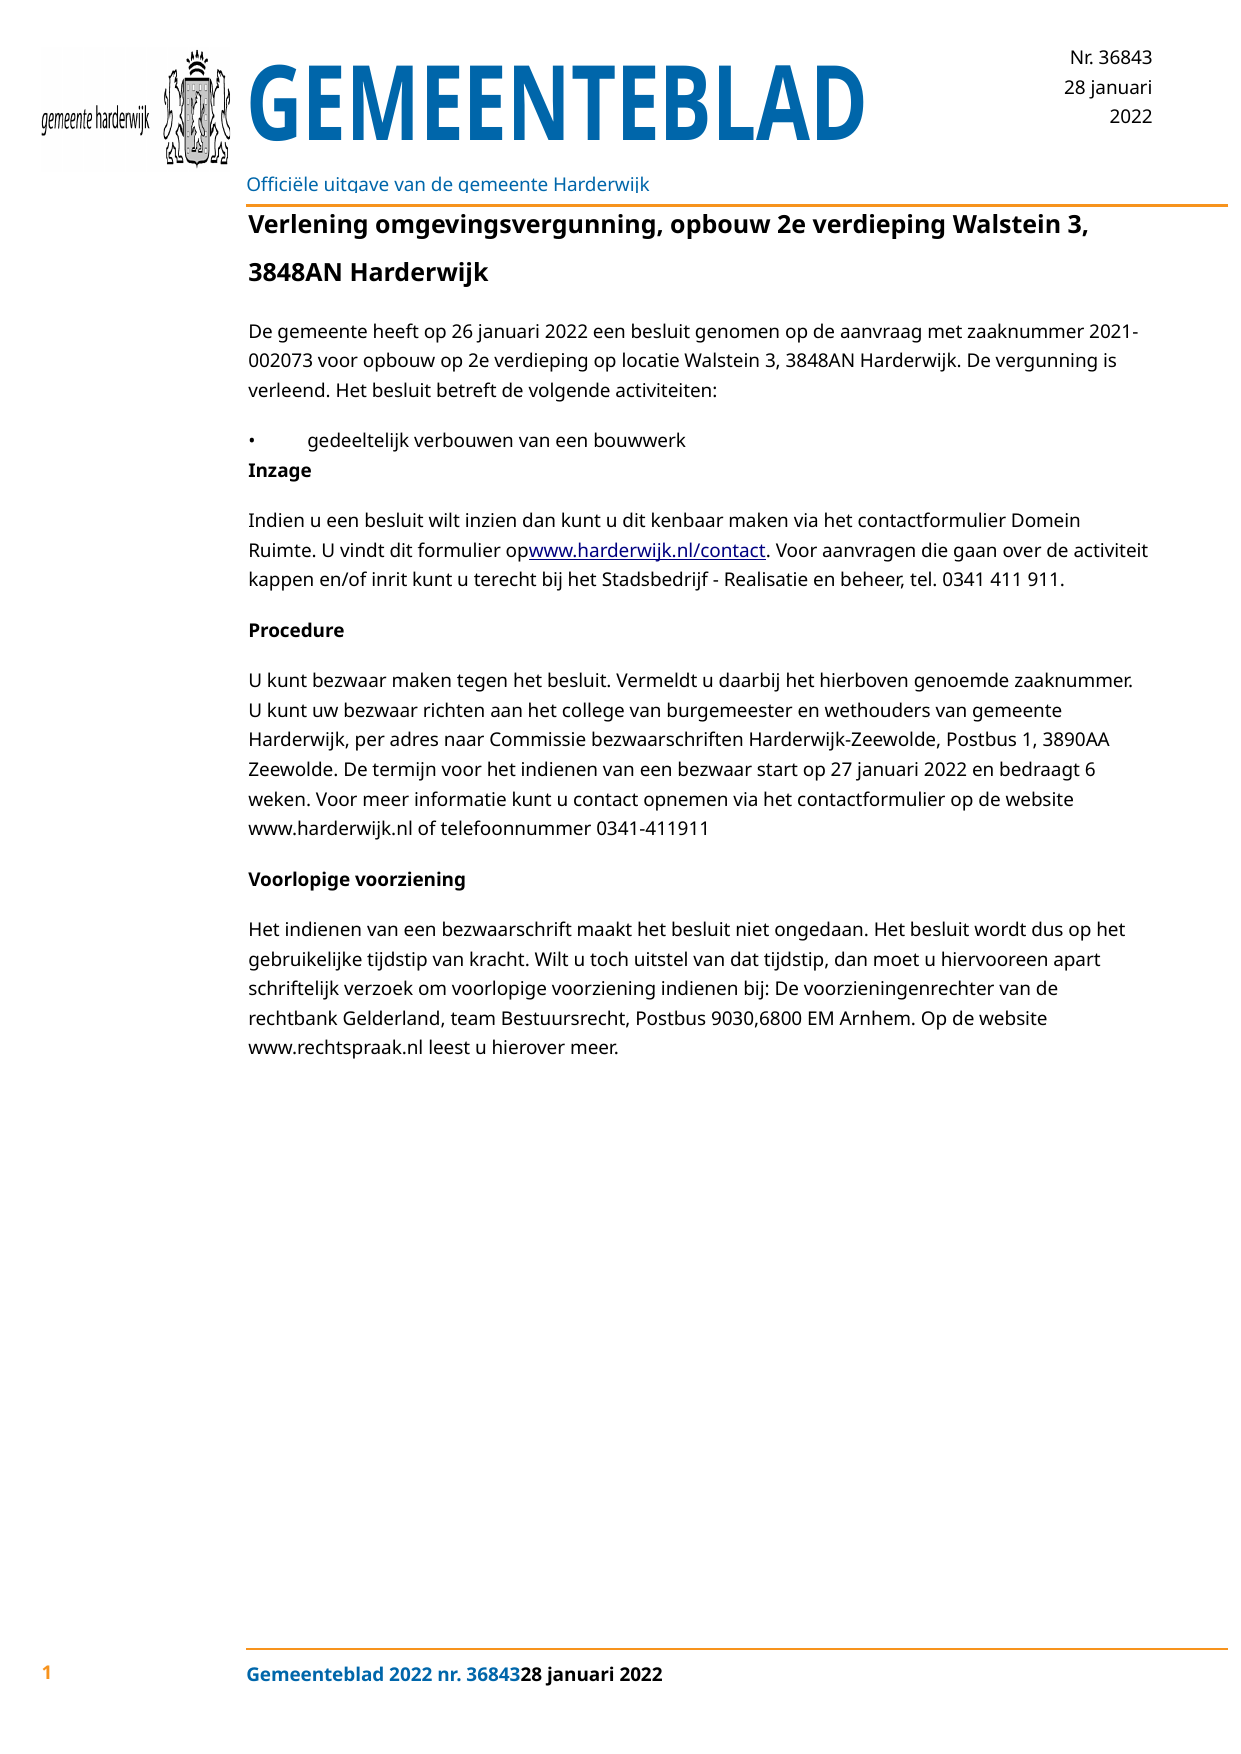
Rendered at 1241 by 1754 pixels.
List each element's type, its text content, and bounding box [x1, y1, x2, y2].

text Het indienen van een bezwaarschrift maakt het besluit niet ongedaan. Het besluit wordt dus op het gebruikelijke tijdstip van kracht. Wilt u toch uitstel van dat tijdstip, dan moet u hiervooreen apart schriftelijk verzoek om voorlopige voorziening indienen bij: De voorzieningenrechter van de rechtbank Gelderland, team Bestuursrecht, Postbus 9030,6800 EM Arnhem. Op de website www.rechtspraak.nl leest u hierover meer. [248, 916, 1152, 1060]
text De gemeente heeft op 26 januari 2022 een besluit genomen op de aanvraag met zaaknummer 2021-002073 voor opbouw op 2e verdieping op locatie Walstein 3, 3848AN Harderwijk. De vergunning is verleend. Het besluit betreft de volgende activiteiten: [248, 318, 1152, 403]
list gedeeltelijk verbouwen van een bouwwerk [248, 427, 1152, 453]
text Procedure [248, 617, 1152, 643]
picture [41, 47, 231, 172]
text Voorlopige voorziening [248, 866, 1152, 892]
text Indien u een besluit wilt inzien dan kunt u dit kenbaar maken via het contactformulier Domein Ruimte. U vindt dit formulier opwww.harderwijk.nl/contact. Voor aanvragen die gaan over de activiteit kappen en/of inrit kunt u terecht bij het Stadsbedrijf - Realisatie en beheer, tel. 0341 411 911. [248, 507, 1152, 592]
text U kunt bezwaar maken tegen het besluit. Vermeldt u daarbij het hierboven genoemde zaaknummer. U kunt uw bezwaar richten aan het college van burgemeester en wethouders van gemeente Harderwijk, per adres naar Commissie bezwaarschriften Harderwijk-Zeewolde, Postbus 1, 3890AA Zeewolde. De termijn voor het indienen van een bezwaar start op 27 januari 2022 en bedraagt 6 weken. Voor meer informatie kunt u contact opnemen via het contactformulier op de website www.harderwijk.nl of telefoonnummer 0341-411911 [248, 667, 1152, 841]
text Verlening omgevingsvergunning, opbouw 2e verdieping Walstein 3, 3848AN Harderwijk [248, 207, 1152, 288]
text Inzage [248, 457, 1152, 483]
